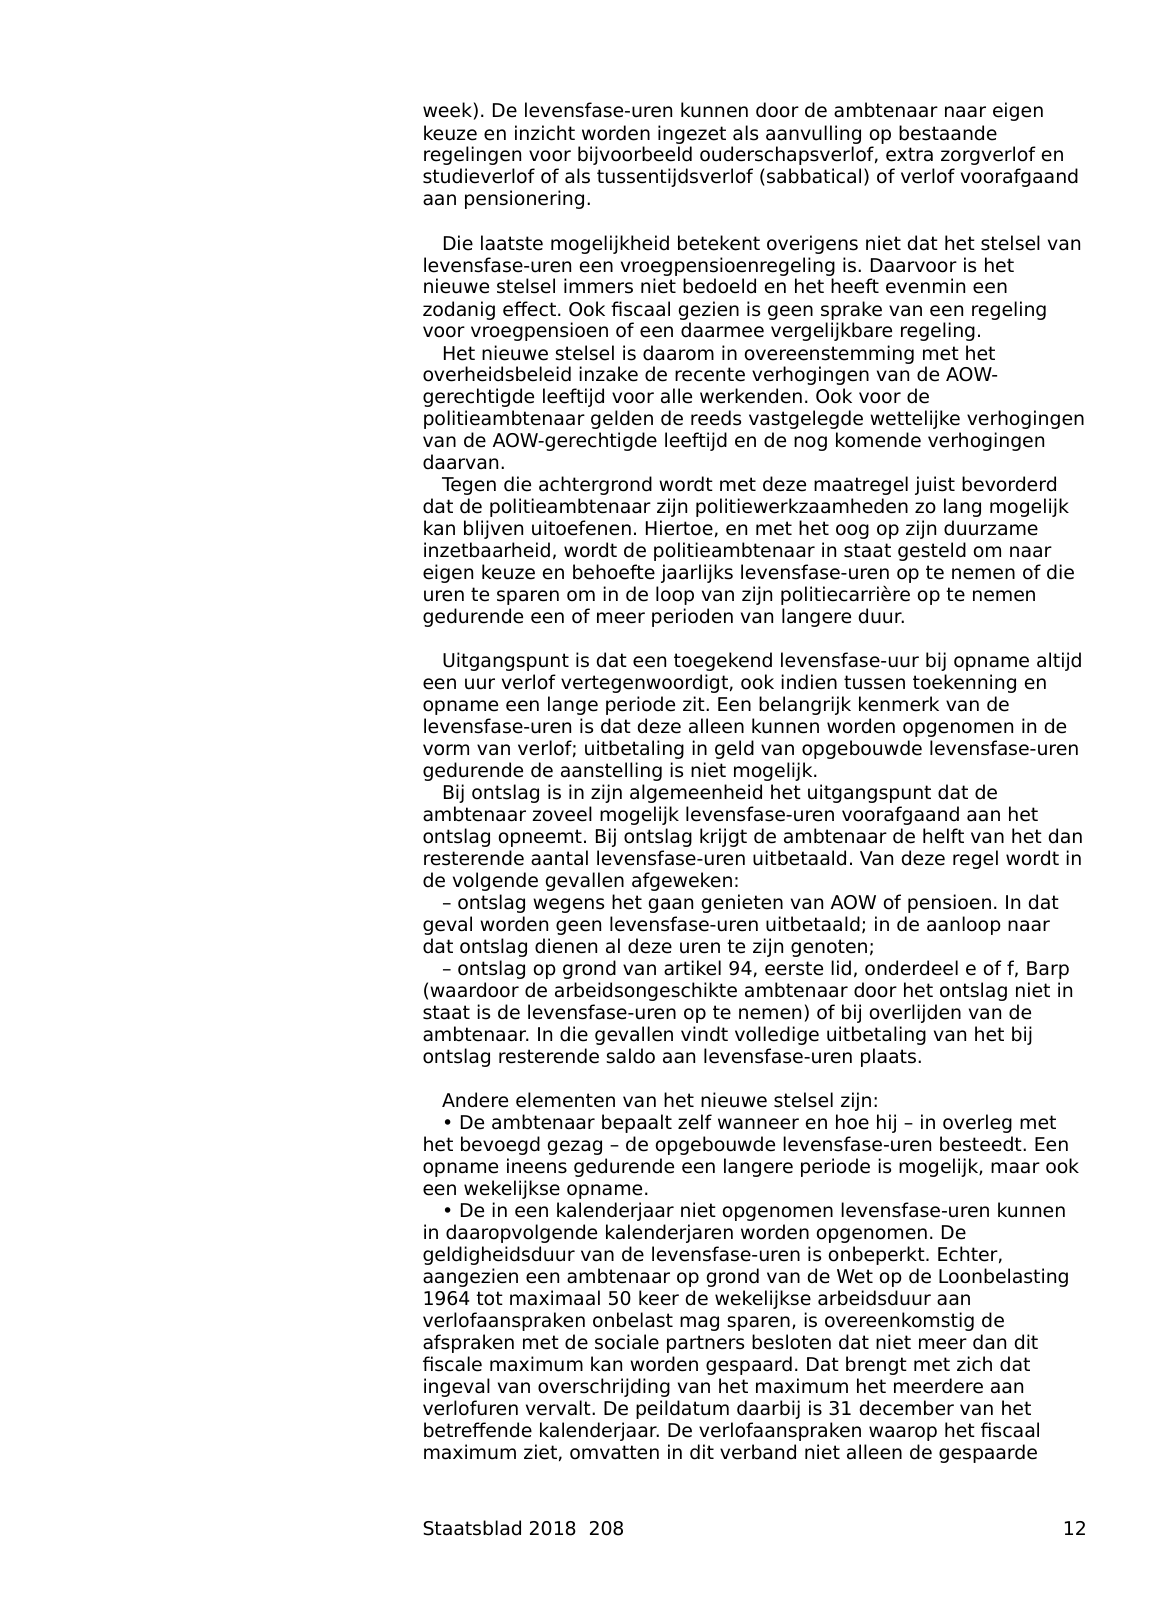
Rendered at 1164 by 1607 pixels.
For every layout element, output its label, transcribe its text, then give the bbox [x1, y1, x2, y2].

text Tegen die achtergrond wordt met deze maatregel juist bevorderd dat de politieambtenaar zijn politiewerkzaamheden zo lang mogelijk kan blijven uitoefenen. Hiertoe, en met het oog op zijn duurzame inzetbaarheid, wordt de politieambtenaar in staat gesteld om naar eigen keuze en behoefte jaarlijks levensfase-uren op te nemen of die uren te sparen om in de loop van zijn politiecarrière op te nemen gedurende een of meer perioden van langere duur. [422, 474, 1087, 628]
text week). De levensfase-uren kunnen door de ambtenaar naar eigen keuze en inzicht worden ingezet als aanvulling op bestaande regelingen voor bijvoorbeeld ouderschapsverlof, extra zorgverlof en studieverlof of als tussentijdsverlof (sabbatical) of verlof voorafgaand aan pensionering. [422, 100, 1087, 210]
text – ontslag op grond van artikel 94, eerste lid, onderdeel e of f, Barp (waardoor de arbeidsongeschikte ambtenaar door het ontslag niet in staat is de levensfase-uren op te nemen) of bij overlijden van de ambtenaar. In die gevallen vindt volledige uitbetaling van het bij ontslag resterende saldo aan levensfase-uren plaats. [422, 958, 1087, 1068]
text – ontslag wegens het gaan genieten van AOW of pensioen. In dat geval worden geen levensfase-uren uitbetaald; in de aanloop naar dat ontslag dienen al deze uren te zijn genoten; [422, 892, 1087, 958]
text Het nieuwe stelsel is daarom in overeenstemming met het overheidsbeleid inzake de recente verhogingen van de AOW-gerechtigde leeftijd voor alle werkenden. Ook voor de politieambtenaar gelden de reeds vastgelegde wettelijke verhogingen van de AOW-gerechtigde leeftijd en de nog komende verhogingen daarvan. [422, 342, 1087, 474]
text Uitgangspunt is dat een toegekend levensfase-uur bij opname altijd een uur verlof vertegenwoordigt, ook indien tussen toekenning en opname een lange periode zit. Een belangrijk kenmerk van de levensfase-uren is dat deze alleen kunnen worden opgenomen in de vorm van verlof; uitbetaling in geld van opgebouwde levensfase-uren gedurende de aanstelling is niet mogelijk. [422, 650, 1087, 782]
text • De in een kalenderjaar niet opgenomen levensfase-uren kunnen in daaropvolgende kalenderjaren worden opgenomen. De geldigheidsduur van de levensfase-uren is onbeperkt. Echter, aangezien een ambtenaar op grond van de Wet op de Loonbelasting 1964 tot maximaal 50 keer de wekelijkse arbeidsduur aan verlofaanspraken onbelast mag sparen, is overeenkomstig de afspraken met de sociale partners besloten dat niet meer dan dit fiscale maximum kan worden gespaard. Dat brengt met zich dat ingeval van overschrijding van het maximum het meerdere aan verlofuren vervalt. De peildatum daarbij is 31 december van het betreffende kalenderjaar. De verlofaanspraken waarop het fiscaal maximum ziet, omvatten in dit verband niet alleen de gespaarde [422, 1200, 1087, 1464]
text • De ambtenaar bepaalt zelf wanneer en hoe hij – in overleg met het bevoegd gezag – de opgebouwde levensfase-uren besteedt. Een opname ineens gedurende een langere periode is mogelijk, maar ook een wekelijkse opname. [422, 1112, 1087, 1200]
text Bij ontslag is in zijn algemeenheid het uitgangspunt dat de ambtenaar zoveel mogelijk levensfase-uren voorafgaand aan het ontslag opneemt. Bij ontslag krijgt de ambtenaar de helft van het dan resterende aantal levensfase-uren uitbetaald. Van deze regel wordt in de volgende gevallen afgeweken: [422, 782, 1087, 892]
text Die laatste mogelijkheid betekent overigens niet dat het stelsel van levensfase-uren een vroegpensioenregeling is. Daarvoor is het nieuwe stelsel immers niet bedoeld en het heeft evenmin een zodanig effect. Ook fiscaal gezien is geen sprake van een regeling voor vroegpensioen of een daarmee vergelijkbare regeling. [422, 232, 1087, 342]
text Andere elementen van het nieuwe stelsel zijn: [422, 1090, 1087, 1112]
